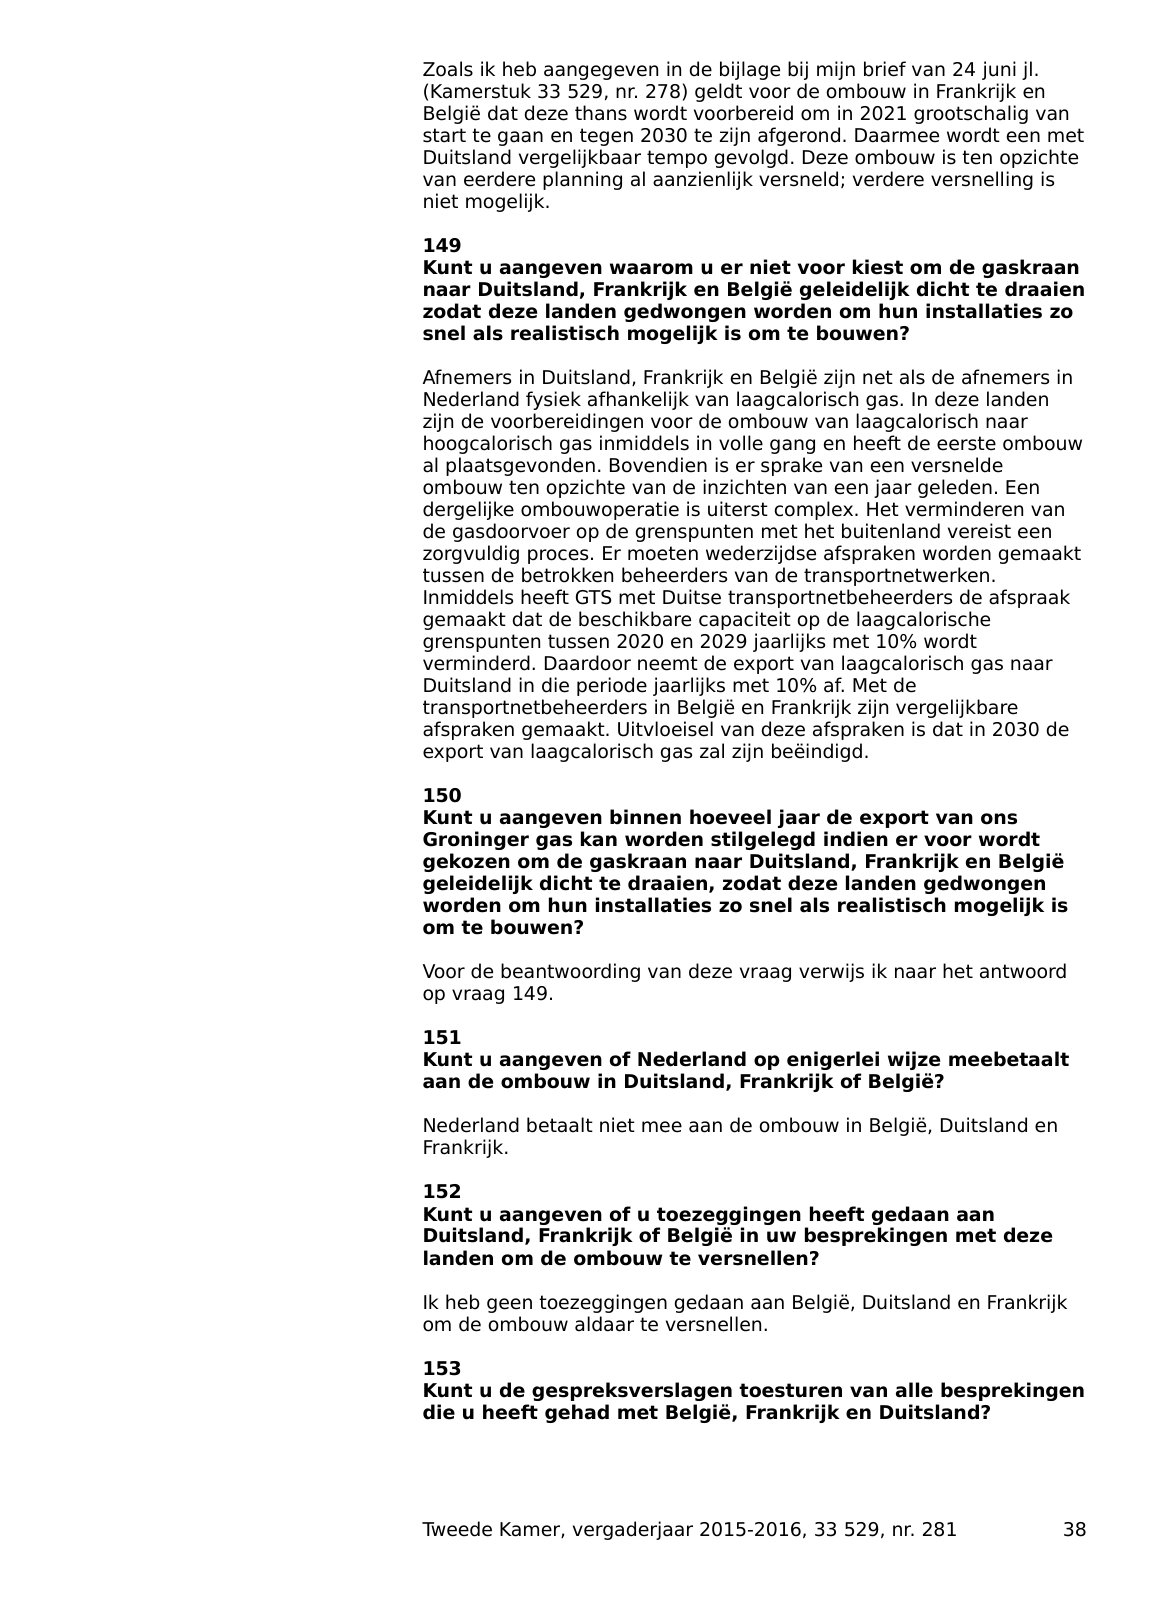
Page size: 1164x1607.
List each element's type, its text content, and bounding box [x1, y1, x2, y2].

text Kunt u aangeven binnen hoeveel jaar de export van ons Groninger gas kan worden stilgelegd indien er voor wordt gekozen om de gaskraan naar Duitsland, Frankrijk en België geleidelijk dicht te draaien, zodat deze landen gedwongen worden om hun installaties zo snel als realistisch mogelijk is om te bouwen? [422, 807, 1087, 939]
text 151 [422, 1027, 1087, 1049]
text 149 [422, 235, 1087, 257]
text Afnemers in Duitsland, Frankrijk en België zijn net als de afnemers in Nederland fysiek afhankelijk van laagcalorisch gas. In deze landen zijn de voorbereidingen voor de ombouw van laagcalorisch naar hoogcalorisch gas inmiddels in volle gang en heeft de eerste ombouw al plaatsgevonden. Bovendien is er sprake van een versnelde ombouw ten opzichte van de inzichten van een jaar geleden. Een dergelijke ombouwoperatie is uiterst complex. Het verminderen van de gasdoorvoer op de grenspunten met het buitenland vereist een zorgvuldig proces. Er moeten wederzijdse afspraken worden gemaakt tussen de betrokken beheerders van de transportnetwerken. Inmiddels heeft GTS met Duitse transportnetbeheerders de afspraak gemaakt dat de beschikbare capaciteit op de laagcalorische grenspunten tussen 2020 en 2029 jaarlijks met 10% wordt verminderd. Daardoor neemt de export van laagcalorisch gas naar Duitsland in die periode jaarlijks met 10% af. Met de transportnetbeheerders in België en Frankrijk zijn vergelijkbare afspraken gemaakt. Uitvloeisel van deze afspraken is dat in 2030 de export van laagcalorisch gas zal zijn beëindigd. [422, 367, 1087, 763]
text Nederland betaalt niet mee aan de ombouw in België, Duitsland en Frankrijk. [422, 1115, 1087, 1159]
text Kunt u aangeven of Nederland op enigerlei wijze meebetaalt aan de ombouw in Duitsland, Frankrijk of België? [422, 1049, 1087, 1093]
text Zoals ik heb aangegeven in de bijlage bij mijn brief van 24 juni jl. (Kamerstuk 33 529, nr. 278) geldt voor de ombouw in Frankrijk en België dat deze thans wordt voorbereid om in 2021 grootschalig van start te gaan en tegen 2030 te zijn afgerond. Daarmee wordt een met Duitsland vergelijkbaar tempo gevolgd. Deze ombouw is ten opzichte van eerdere planning al aanzienlijk versneld; verdere versnelling is niet mogelijk. [422, 59, 1087, 213]
text Voor de beantwoording van deze vraag verwijs ik naar het antwoord op vraag 149. [422, 961, 1087, 1005]
text 150 [422, 785, 1087, 807]
text Kunt u de gespreksverslagen toesturen van alle besprekingen die u heeft gehad met België, Frankrijk en Duitsland? [422, 1380, 1087, 1424]
text Ik heb geen toezeggingen gedaan aan België, Duitsland en Frankrijk om de ombouw aldaar te versnellen. [422, 1292, 1087, 1336]
text 152 [422, 1181, 1087, 1203]
text Kunt u aangeven of u toezeggingen heeft gedaan aan Duitsland, Frankrijk of België in uw besprekingen met deze landen om de ombouw te versnellen? [422, 1203, 1087, 1269]
text Kunt u aangeven waarom u er niet voor kiest om de gaskraan naar Duitsland, Frankrijk en België geleidelijk dicht te draaien zodat deze landen gedwongen worden om hun installaties zo snel als realistisch mogelijk is om te bouwen? [422, 257, 1087, 345]
text 153 [422, 1358, 1087, 1380]
